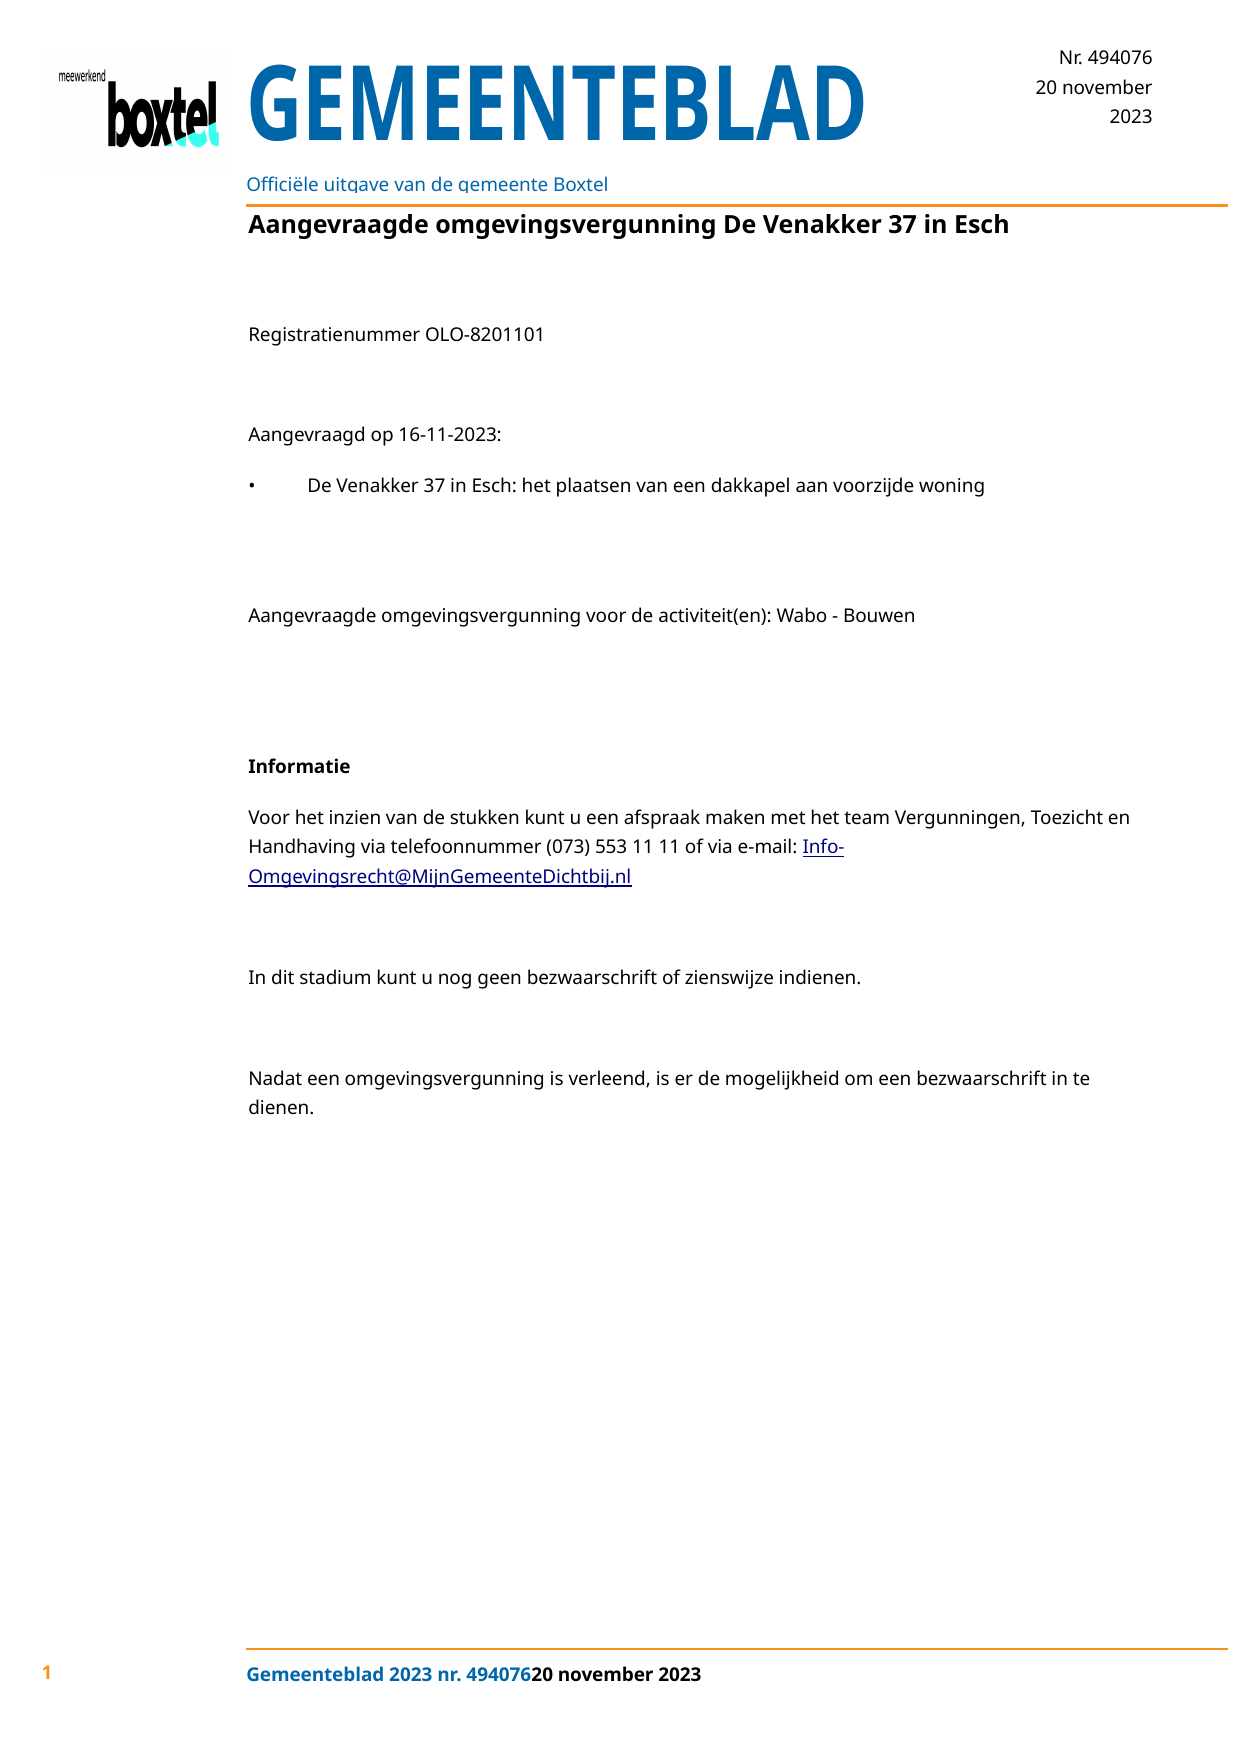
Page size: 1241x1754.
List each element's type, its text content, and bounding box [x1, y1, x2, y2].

text Informatie [248, 754, 1152, 779]
text Registratienummer OLO-8201101 [248, 321, 1152, 346]
text Voor het inzien van de stukken kunt u een afspraak maken met het team Vergunningen, Toezicht en Handhaving via telefoonnummer (073) 553 11 11 of via e-mail: Info-Omgevingsrecht@MijnGemeenteDichtbij.nl [248, 804, 1152, 889]
text Nadat een omgevingsvergunning is verleend, is er de mogelijkheid om een bezwaarschrift in te dienen. [248, 1065, 1152, 1120]
text In dit stadium kunt u nog geen bezwaarschrift of zienswijze indienen. [248, 964, 1152, 990]
text Aangevraagde omgevingsvergunning voor de activiteit(en): Wabo - Bouwen [248, 602, 1152, 628]
text Aangevraagde omgevingsvergunning De Venakker 37 in Esch [248, 207, 1152, 241]
picture [41, 47, 231, 172]
text Aangevraagd op 16-11-2023: [248, 422, 1152, 447]
list De Venakker 37 in Esch: het plaatsen van een dakkapel aan voorzijde woning [248, 472, 1152, 498]
